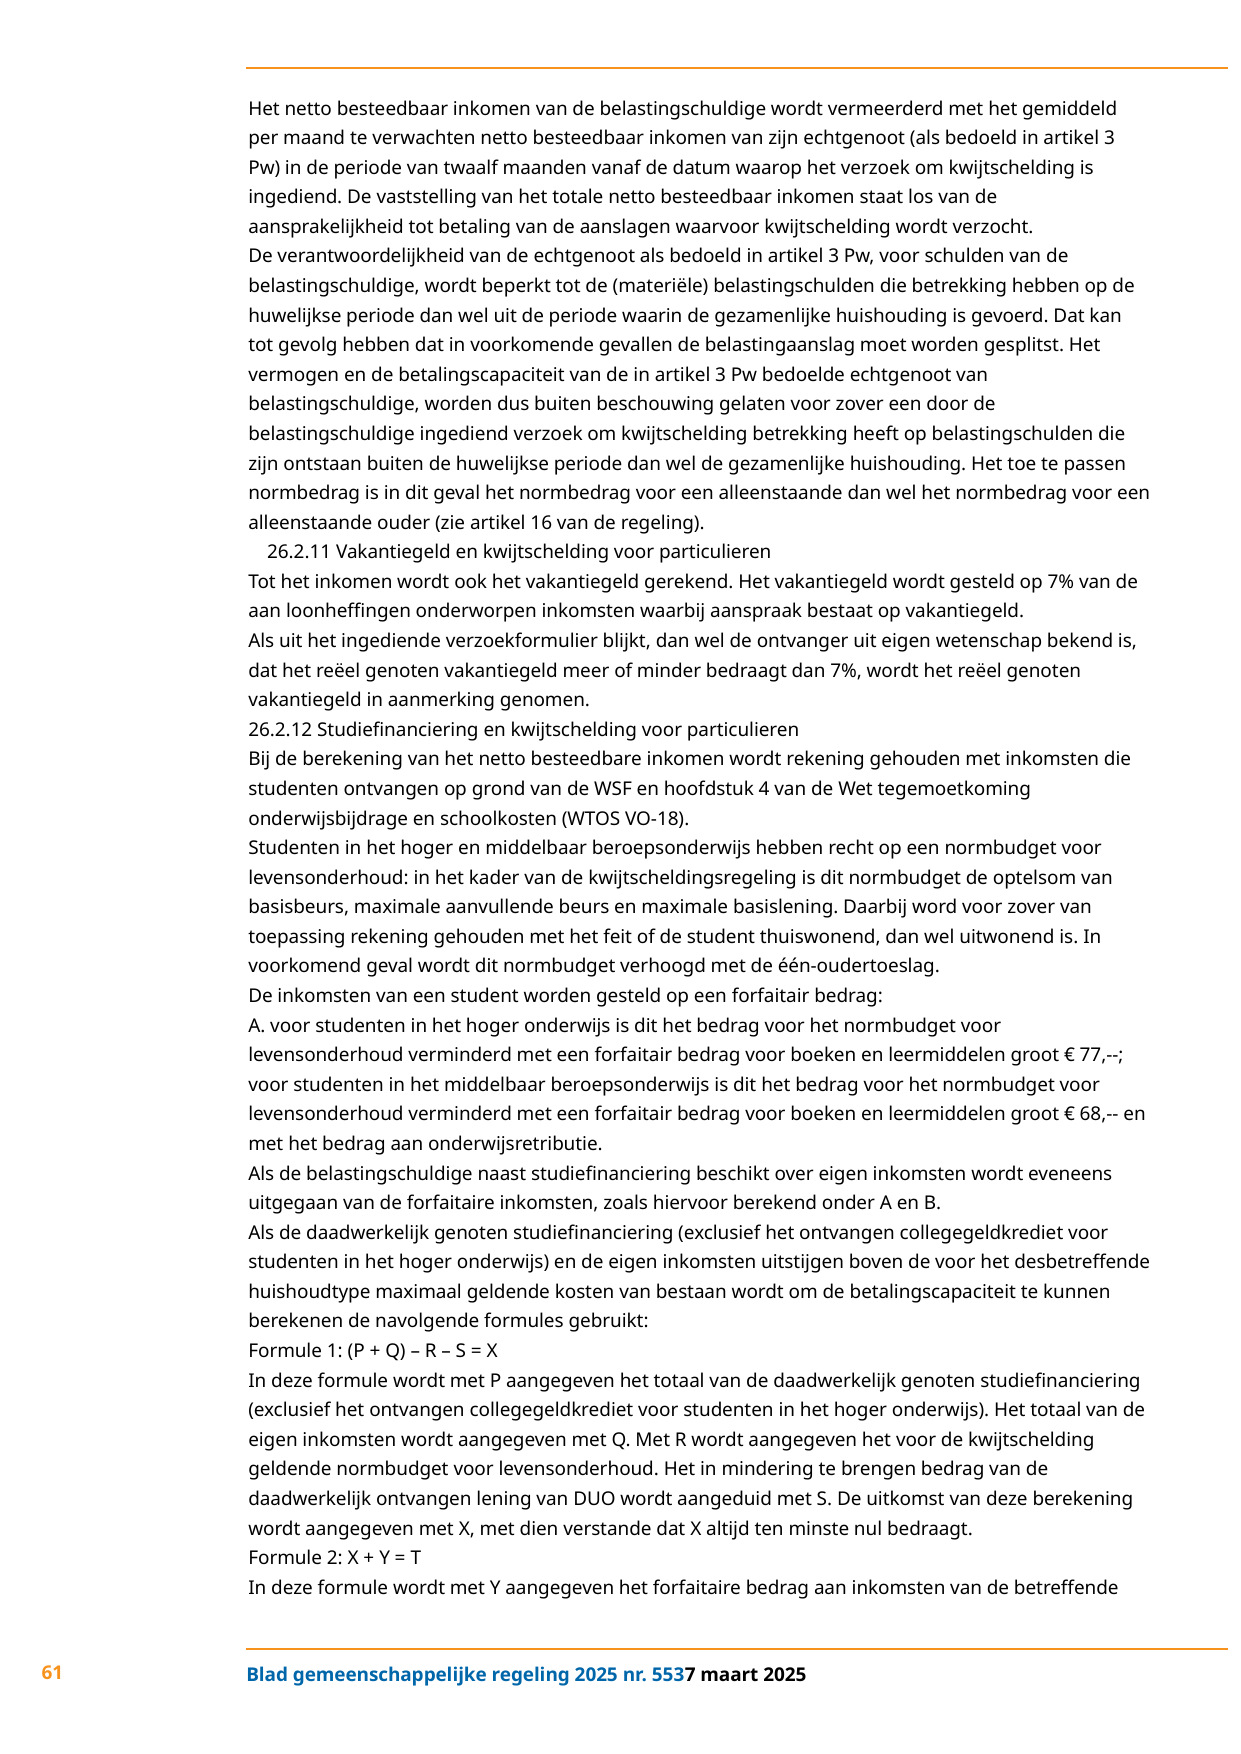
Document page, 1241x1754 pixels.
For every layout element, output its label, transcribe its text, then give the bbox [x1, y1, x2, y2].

text In deze formule wordt met Y aangegeven het forfaitaire bedrag aan inkomsten van de betreffende [248, 1574, 1152, 1600]
text voor studenten in het middelbaar beroepsonderwijs is dit het bedrag voor het normbudget voor levensonderhoud verminderd met een forfaitair bedrag voor boeken en leermiddelen groot € 68,-- en met het bedrag aan onderwijsretributie. [248, 1071, 1152, 1156]
text Het netto besteedbaar inkomen van de belastingschuldige wordt vermeerderd met het gemiddeld per maand te verwachten netto besteedbaar inkomen van zijn echtgenoot (als bedoeld in artikel 3 Pw) in de periode van twaalf maanden vanaf de datum waarop het verzoek om kwijtschelding is ingediend. De vaststelling van het totale netto besteedbaar inkomen staat los van de aansprakelijkheid tot betaling van de aanslagen waarvoor kwijtschelding wordt verzocht. [248, 95, 1152, 239]
text In deze formule wordt met P aangegeven het totaal van de daadwerkelijk genoten studiefinanciering (exclusief het ontvangen collegegeldkrediet voor studenten in het hoger onderwijs). Het totaal van de eigen inkomsten wordt aangegeven met Q. Met R wordt aangegeven het voor de kwijtschelding geldende normbudget voor levensonderhoud. Het in mindering te brengen bedrag van de daadwerkelijk ontvangen lening van DUO wordt aangeduid met S. De uitkomst van deze berekening wordt aangegeven met X, met dien verstande dat X altijd ten minste nul bedraagt. [248, 1367, 1152, 1541]
text 26.2.12 Studiefinanciering en kwijtschelding voor particulieren [248, 716, 1152, 742]
text De inkomsten van een student worden gesteld op een forfaitair bedrag: [248, 982, 1152, 1008]
text Formule 1: (P + Q) – R – S = X [248, 1337, 1152, 1363]
text Formule 2: X + Y = T [248, 1544, 1152, 1570]
text Als de daadwerkelijk genoten studiefinanciering (exclusief het ontvangen collegegeldkrediet voor studenten in het hoger onderwijs) en de eigen inkomsten uitstijgen boven de voor het desbetreffende huishoudtype maximaal geldende kosten van bestaan wordt om de betalingscapaciteit te kunnen berekenen de navolgende formules gebruikt: [248, 1219, 1152, 1333]
text Studenten in het hoger en middelbaar beroepsonderwijs hebben recht op een normbudget voor levensonderhoud: in het kader van de kwijtscheldingsregeling is dit normbudget de optelsom van basisbeurs, maximale aanvullende beurs en maximale basislening. Daarbij word voor zover van toepassing rekening gehouden met het feit of de student thuiswonend, dan wel uitwonend is. In voorkomend geval wordt dit normbudget verhoogd met de één-oudertoeslag. [248, 834, 1152, 978]
text A. voor studenten in het hoger onderwijs is dit het bedrag voor het normbudget voor levensonderhoud verminderd met een forfaitair bedrag voor boeken en leermiddelen groot € 77,--; [248, 1012, 1152, 1067]
text Als uit het ingediende verzoekformulier blijkt, dan wel de ontvanger uit eigen wetenschap bekend is, dat het reëel genoten vakantiegeld meer of minder bedraagt dan 7%, wordt het reëel genoten vakantiegeld in aanmerking genomen. [248, 627, 1152, 712]
text 26.2.11 Vakantiegeld en kwijtschelding voor particulieren [248, 538, 1152, 564]
text Bij de berekening van het netto besteedbare inkomen wordt rekening gehouden met inkomsten die studenten ontvangen op grond van de WSF en hoofdstuk 4 van de Wet tegemoetkoming onderwijsbijdrage en schoolkosten (WTOS VO-18). [248, 746, 1152, 831]
text Tot het inkomen wordt ook het vakantiegeld gerekend. Het vakantiegeld wordt gesteld op 7% van de aan loonheffingen onderworpen inkomsten waarbij aanspraak bestaat op vakantiegeld. [248, 568, 1152, 623]
picture [41, 47, 231, 172]
text Als de belastingschuldige naast studiefinanciering beschikt over eigen inkomsten wordt eveneens uitgegaan van de forfaitaire inkomsten, zoals hiervoor berekend onder A en B. [248, 1160, 1152, 1215]
text De verantwoordelijkheid van de echtgenoot als bedoeld in artikel 3 Pw, voor schulden van de belastingschuldige, wordt beperkt tot de (materiële) belastingschulden die betrekking hebben op de huwelijkse periode dan wel uit de periode waarin de gezamenlijke huishouding is gevoerd. Dat kan tot gevolg hebben dat in voorkomende gevallen de belastingaanslag moet worden gesplitst. Het vermogen en de betalingscapaciteit van de in artikel 3 Pw bedoelde echtgenoot van belastingschuldige, worden dus buiten beschouwing gelaten voor zover een door de belastingschuldige ingediend verzoek om kwijtschelding betrekking heeft op belastingschulden die zijn ontstaan buiten de huwelijkse periode dan wel de gezamenlijke huishouding. Het toe te passen normbedrag is in dit geval het normbedrag voor een alleenstaande dan wel het normbedrag voor een alleenstaande ouder (zie artikel 16 van de regeling). [248, 243, 1152, 535]
